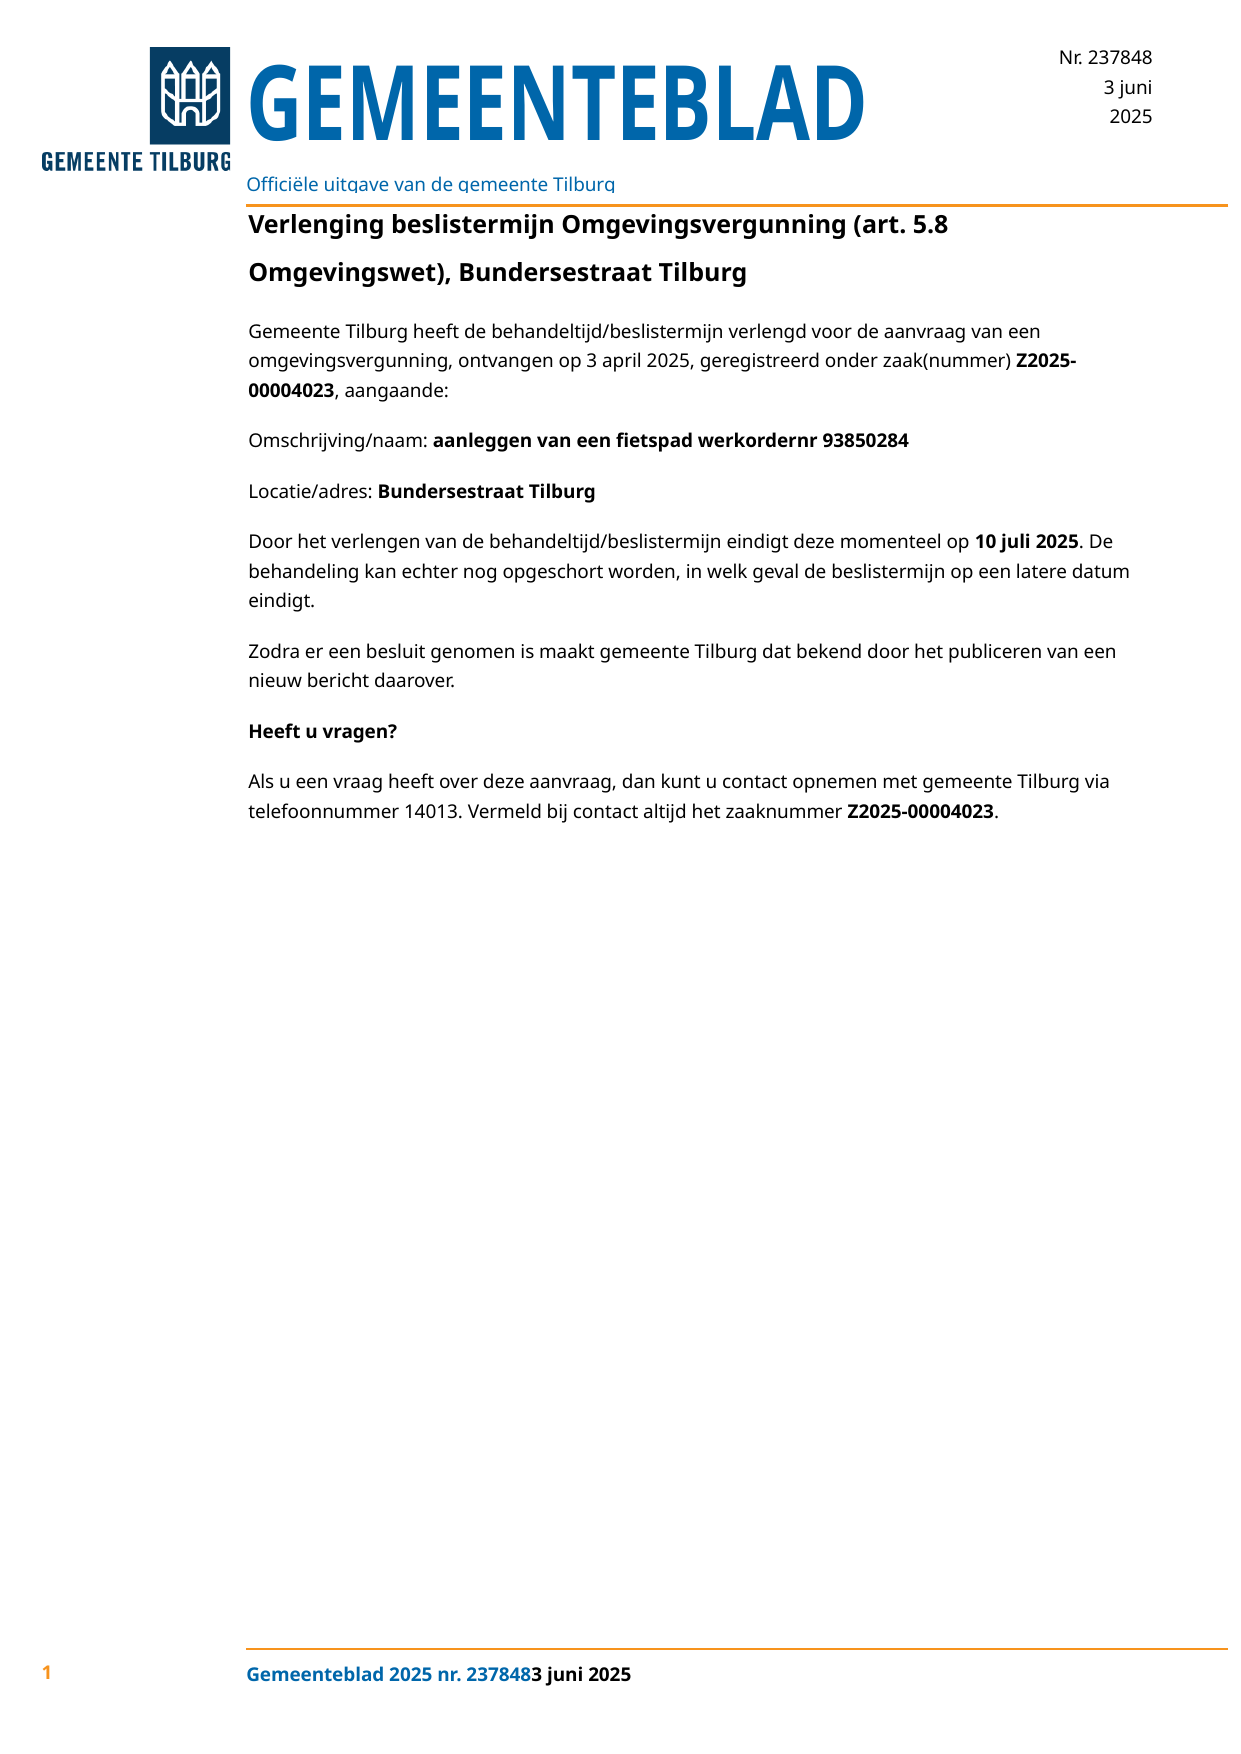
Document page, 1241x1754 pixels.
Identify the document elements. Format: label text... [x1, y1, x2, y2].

text Heeft u vragen? [248, 718, 1152, 744]
text Verlenging beslistermijn Omgevingsvergunning (art. 5.8 Omgevingswet), Bundersestraat Tilburg [248, 207, 1152, 288]
text Omschrijving/naam: aanleggen van een fietspad werkordernr 93850284 [248, 427, 1152, 453]
text Als u een vraag heeft over deze aanvraag, dan kunt u contact opnemen met gemeente Tilburg via telefoonnummer 14013. Vermeld bij contact altijd het zaaknummer Z2025-00004023. [248, 768, 1152, 824]
text Gemeente Tilburg heeft de behandeltijd/beslistermijn verlengd voor de aanvraag van een omgevingsvergunning, ontvangen op 3 april 2025, geregistreerd onder zaak(nummer) Z2025-00004023, aangaande: [248, 318, 1152, 403]
text Zodra er een besluit genomen is maakt gemeente Tilburg dat bekend door het publiceren van een nieuw bericht daarover. [248, 638, 1152, 693]
text Locatie/adres: Bundersestraat Tilburg [248, 478, 1152, 504]
picture [41, 47, 231, 172]
text Door het verlengen van de behandeltijd/beslistermijn eindigt deze momenteel op 10 juli 2025. De behandeling kan echter nog opgeschort worden, in welk geval de beslistermijn op een latere datum eindigt. [248, 528, 1152, 613]
